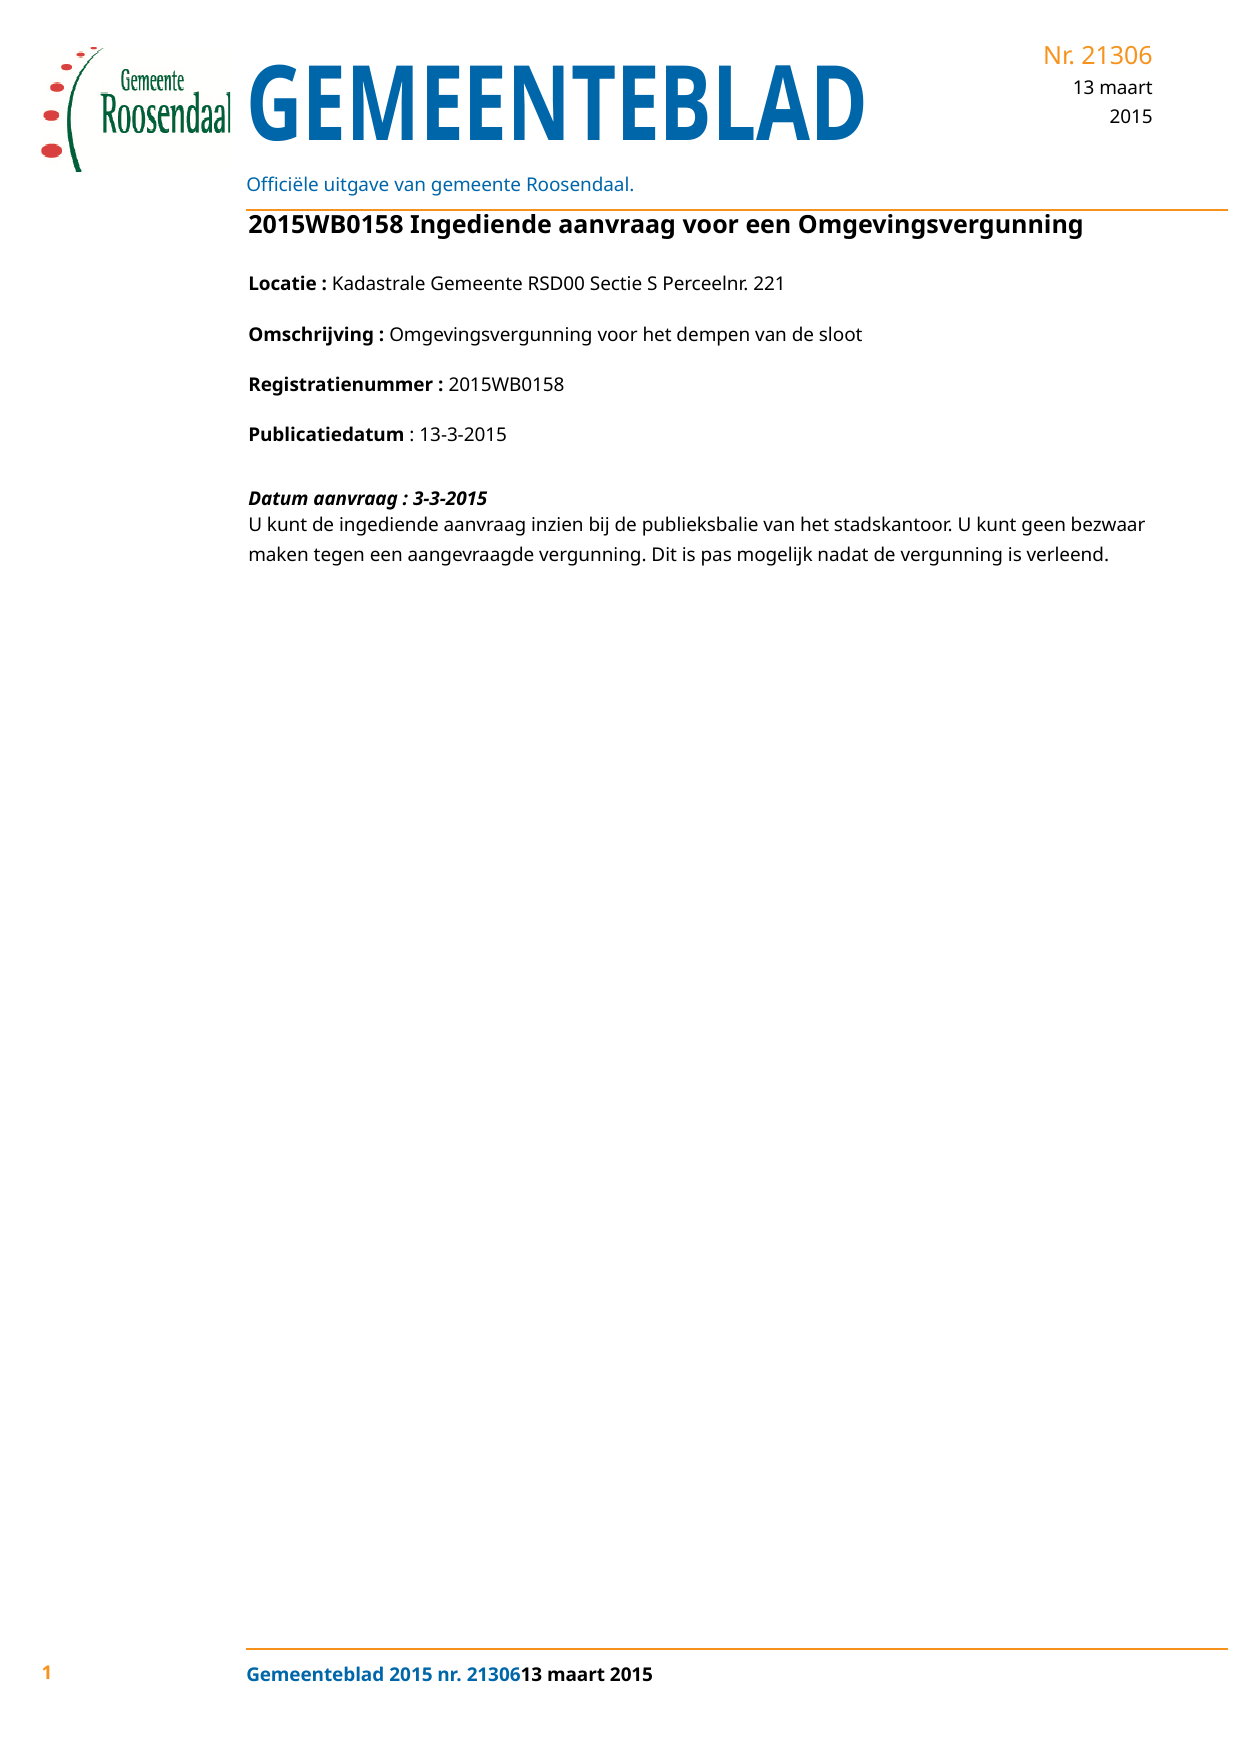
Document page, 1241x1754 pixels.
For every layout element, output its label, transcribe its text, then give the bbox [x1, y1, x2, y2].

text Omschrijving : Omgevingsvergunning voor het dempen van de sloot [248, 321, 1152, 346]
text Registratienummer : 2015WB0158 [248, 371, 1152, 397]
text Publicatiedatum : 13-3-2015 [248, 422, 1152, 447]
picture [41, 47, 231, 172]
text U kunt de ingediende aanvraag inzien bij de publieksbalie van het stadskantoor. U kunt geen bezwaar maken tegen een aangevraagde vergunning. Dit is pas mogelijk nadat de vergunning is verleend. [248, 511, 1152, 567]
text 2015WB0158 Ingediende aanvraag voor een Omgevingsvergunning [248, 211, 1152, 241]
text Locatie : Kadastrale Gemeente RSD00 Sectie S Perceelnr. 221 [248, 270, 1152, 296]
text Datum aanvraag : 3-3-2015 [248, 486, 1152, 511]
